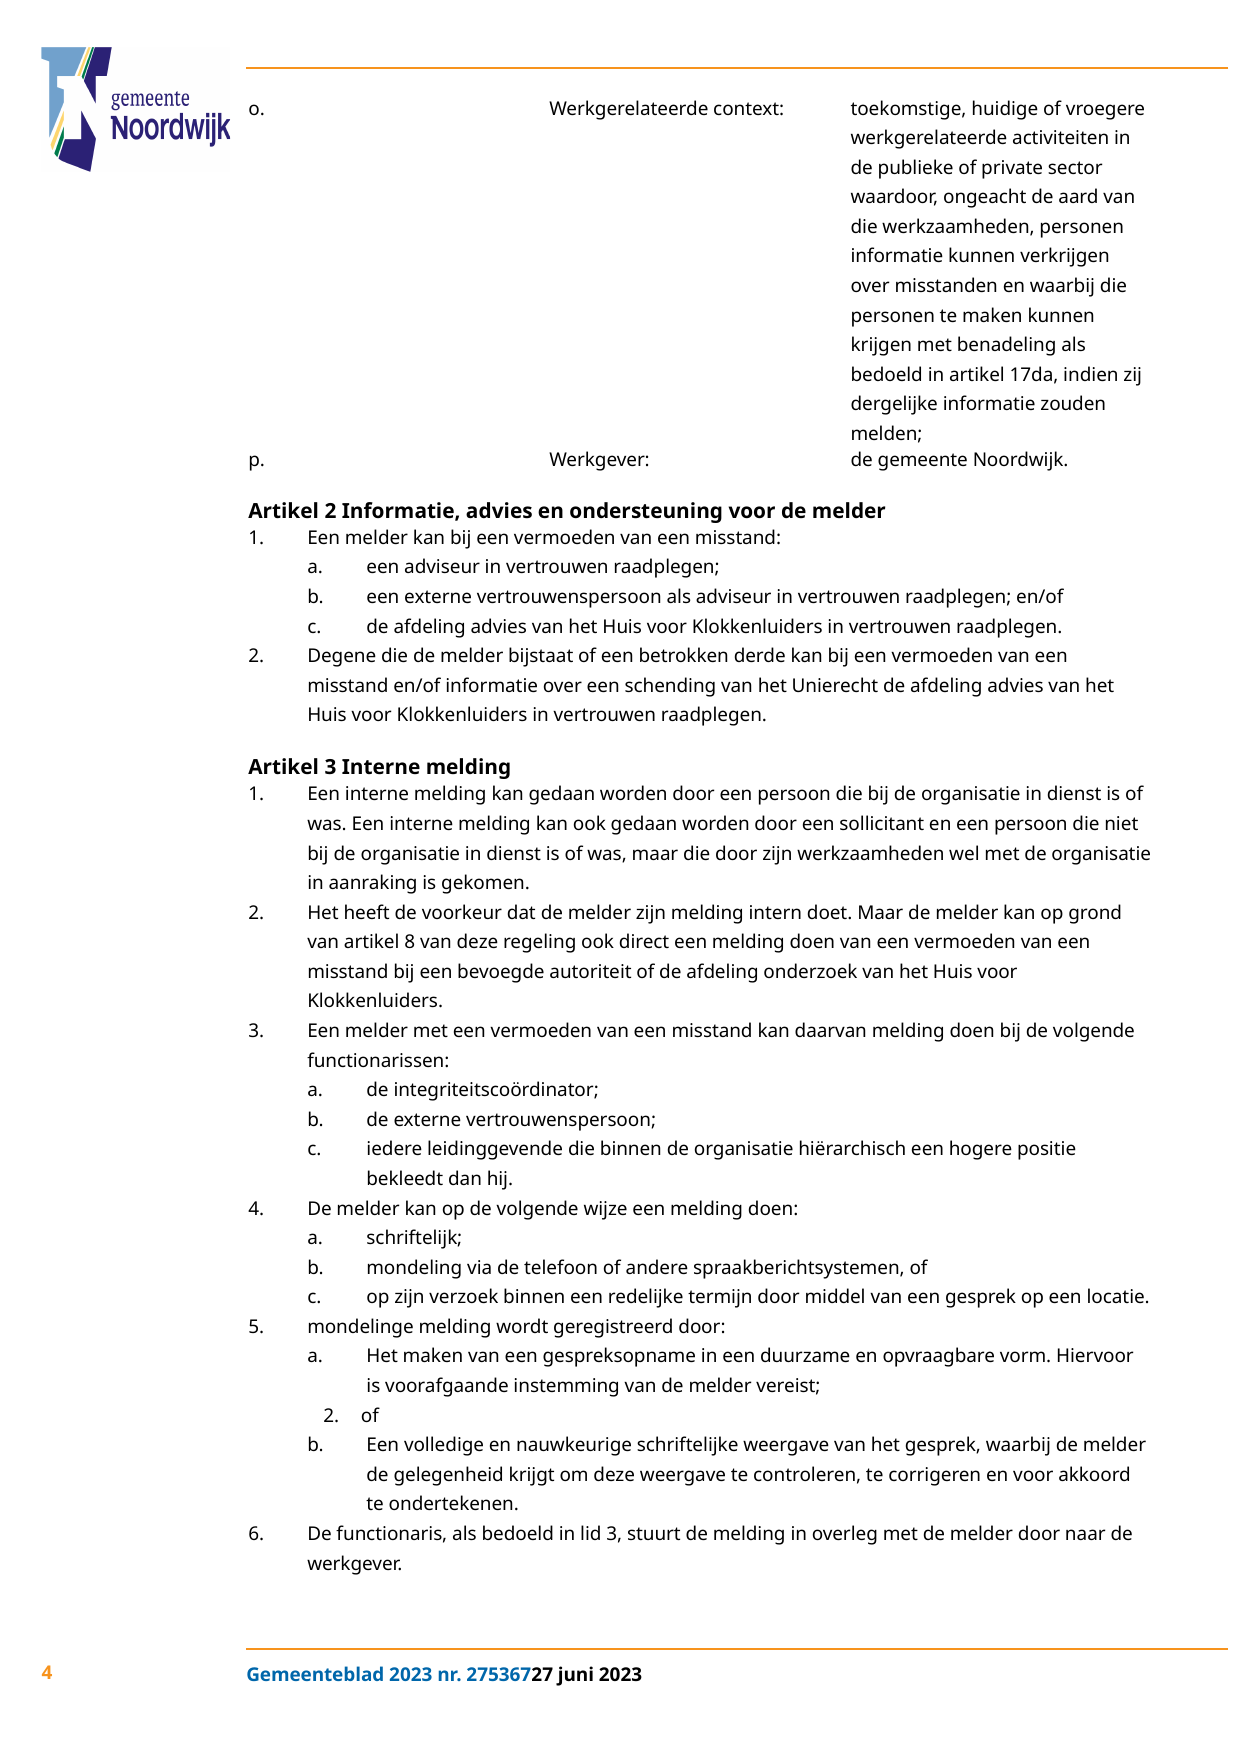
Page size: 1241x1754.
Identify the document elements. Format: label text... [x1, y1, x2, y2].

list Het heeft de voorkeur dat de melder zijn melding intern doet. Maar de melder kan op grond van artikel 8 van deze regeling ook direct een melding doen van een vermoeden van een misstand bij een bevoegde autoriteit of de afdeling onderzoek van het Huis voor Klokkenluiders. [248, 899, 1152, 1013]
list Een melder kan bij een vermoeden van een misstand: [248, 524, 1152, 550]
list iedere leidinggevende die binnen de organisatie hiërarchisch een hogere positie bekleedt dan hij. [307, 1136, 1152, 1191]
table_cell de gemeente Noordwijk. [850, 446, 1152, 472]
list mondeling via de telefoon of andere spraakberichtsystemen, of [307, 1254, 1152, 1279]
text Artikel 2 Informatie, advies en ondersteuning voor de melder [248, 496, 1152, 524]
list een adviseur in vertrouwen raadplegen; [307, 554, 1152, 579]
list de integriteitscoördinator; [307, 1076, 1152, 1102]
list Degene die de melder bijstaat of een betrokken derde kan bij een vermoeden van een misstand en/of informatie over een schending van het Unierecht de afdeling advies van het Huis voor Klokkenluiders in vertrouwen raadplegen. [248, 642, 1152, 727]
list de externe vertrouwenspersoon; [307, 1106, 1152, 1132]
list of [323, 1402, 1152, 1427]
list Het maken van een gespreksopname in een duurzame en opvraagbare vorm. Hiervoor is voorafgaande instemming van de melder vereist; [307, 1343, 1152, 1398]
list op zijn verzoek binnen een redelijke termijn door middel van een gesprek op een locatie. [307, 1283, 1152, 1309]
table_cell p. [248, 446, 549, 472]
table_cell o. [248, 95, 549, 446]
list mondelinge melding wordt geregistreerd door: [248, 1313, 1152, 1339]
list De functionaris, als bedoeld in lid 3, stuurt de melding in overleg met de melder door naar de werkgever. [248, 1520, 1152, 1575]
list Een interne melding kan gedaan worden door een persoon die bij de organisatie in dienst is of was. Een interne melding kan ook gedaan worden door een sollicitant en een persoon die niet bij de organisatie in dienst is of was, maar die door zijn werkzaamheden wel met de organisatie in aanraking is gekomen. [248, 781, 1152, 895]
list De melder kan op de volgende wijze een melding doen: [248, 1195, 1152, 1220]
picture [41, 47, 231, 172]
table_cell toekomstige, huidige of vroegere werkgerelateerde activiteiten in de publieke of private sector waardoor, ongeacht de aard van die werkzaamheden, personen informatie kunnen verkrijgen over misstanden en waarbij die personen te maken kunnen krijgen met benadeling als bedoeld in artikel 17da, indien zij dergelijke informatie zouden melden; [850, 95, 1152, 446]
list Een volledige en nauwkeurige schriftelijke weergave van het gesprek, waarbij de melder de gelegenheid krijgt om deze weergave te controleren, te corrigeren en voor akkoord te ondertekenen. [307, 1431, 1152, 1516]
text Artikel 3 Interne melding [248, 752, 1152, 781]
list een externe vertrouwenspersoon als adviseur in vertrouwen raadplegen; en/of [307, 583, 1152, 609]
table_cell Werkgever: [549, 446, 850, 472]
table_cell Werkgerelateerde context: [549, 95, 850, 446]
list Een melder met een vermoeden van een misstand kan daarvan melding doen bij de volgende functionarissen: [248, 1017, 1152, 1072]
list de afdeling advies van het Huis voor Klokkenluiders in vertrouwen raadplegen. [307, 613, 1152, 639]
list schriftelijk; [307, 1224, 1152, 1250]
